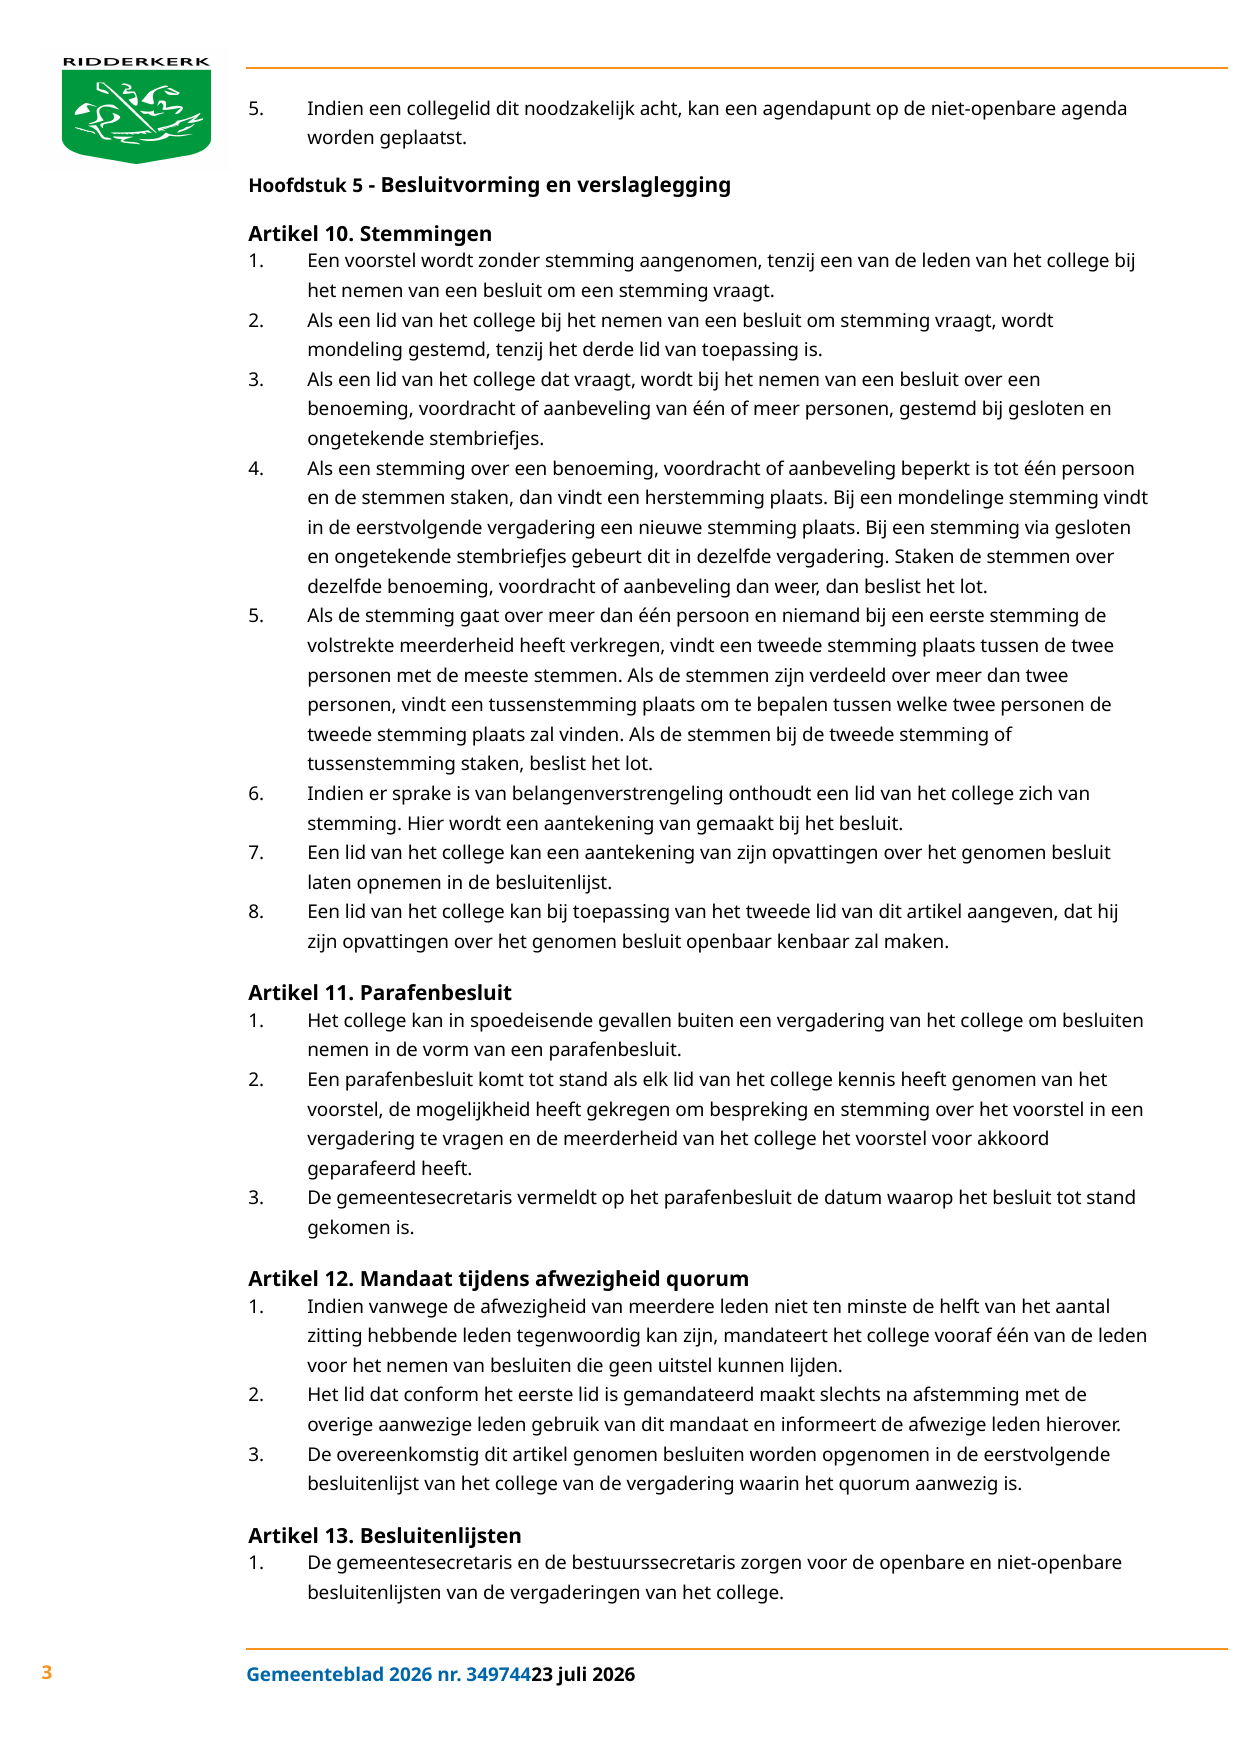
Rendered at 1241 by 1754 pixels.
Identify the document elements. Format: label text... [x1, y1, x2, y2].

list Als een lid van het college bij het nemen van een besluit om stemming vraagt, wordt mondeling gestemd, tenzij het derde lid van toepassing is. [248, 307, 1152, 362]
list De gemeentesecretaris en de bestuurssecretaris zorgen voor de openbare en niet-openbare besluitenlijsten van de vergaderingen van het college. [248, 1549, 1152, 1604]
text Artikel 10. Stemmingen [248, 219, 1152, 248]
list Een voorstel wordt zonder stemming aangenomen, tenzij een van de leden van het college bij het nemen van een besluit om een stemming vraagt. [248, 248, 1152, 303]
list Indien er sprake is van belangenverstrengeling onthoudt een lid van het college zich van stemming. Hier wordt een aantekening van gemaakt bij het besluit. [248, 780, 1152, 836]
list Indien vanwege de afwezigheid van meerdere leden niet ten minste de helft van het aantal zitting hebbende leden tegenwoordig kan zijn, mandateert het college vooraf één van de leden voor het nemen van besluiten die geen uitstel kunnen lijden. [248, 1293, 1152, 1378]
list Een lid van het college kan een aantekening van zijn opvattingen over het genomen besluit laten opnemen in de besluitenlijst. [248, 839, 1152, 895]
picture [41, 47, 231, 172]
list Als de stemming gaat over meer dan één persoon en niemand bij een eerste stemming de volstrekte meerderheid heeft verkregen, vindt een tweede stemming plaats tussen de twee personen met de meeste stemmen. Als de stemmen zijn verdeeld over meer dan twee personen, vindt een tussenstemming plaats om te bepalen tussen welke twee personen de tweede stemming plaats zal vinden. Als de stemmen bij de tweede stemming of tussenstemming staken, beslist het lot. [248, 603, 1152, 776]
list De overeenkomstig dit artikel genomen besluiten worden opgenomen in de eerstvolgende besluitenlijst van het college van de vergadering waarin het quorum aanwezig is. [248, 1441, 1152, 1496]
list Als een lid van het college dat vraagt, wordt bij het nemen van een besluit over een benoeming, voordracht of aanbeveling van één of meer personen, gestemd bij gesloten en ongetekende stembriefjes. [248, 366, 1152, 451]
text Artikel 11. Parafenbesluit [248, 978, 1152, 1007]
text Artikel 12. Mandaat tijdens afwezigheid quorum [248, 1264, 1152, 1293]
list Als een stemming over een benoeming, voordracht of aanbeveling beperkt is tot één persoon en de stemmen staken, dan vindt een herstemming plaats. Bij een mondelinge stemming vindt in de eerstvolgende vergadering een nieuwe stemming plaats. Bij een stemming via gesloten en ongetekende stembriefjes gebeurt dit in dezelfde vergadering. Staken de stemmen over dezelfde benoeming, voordracht of aanbeveling dan weer, dan beslist het lot. [248, 455, 1152, 599]
text Artikel 13. Besluitenlijsten [248, 1521, 1152, 1549]
list Indien een collegelid dit noodzakelijk acht, kan een agendapunt op de niet-openbare agenda worden geplaatst. [248, 95, 1152, 150]
list Het lid dat conform het eerste lid is gemandateerd maakt slechts na afstemming met de overige aanwezige leden gebruik van dit mandaat en informeert de afwezige leden hierover. [248, 1382, 1152, 1437]
text Hoofdstuk 5 - Besluitvorming en verslaglegging [248, 170, 1152, 198]
list Een parafenbesluit komt tot stand als elk lid van het college kennis heeft genomen van het voorstel, de mogelijkheid heeft gekregen om bespreking en stemming over het voorstel in een vergadering te vragen en de meerderheid van het college het voorstel voor akkoord geparafeerd heeft. [248, 1066, 1152, 1181]
list De gemeentesecretaris vermeldt op het parafenbesluit de datum waarop het besluit tot stand gekomen is. [248, 1184, 1152, 1240]
list Het college kan in spoedeisende gevallen buiten een vergadering van het college om besluiten nemen in de vorm van een parafenbesluit. [248, 1007, 1152, 1062]
list Een lid van het college kan bij toepassing van het tweede lid van dit artikel aangeven, dat hij zijn opvattingen over het genomen besluit openbaar kenbaar zal maken. [248, 898, 1152, 954]
